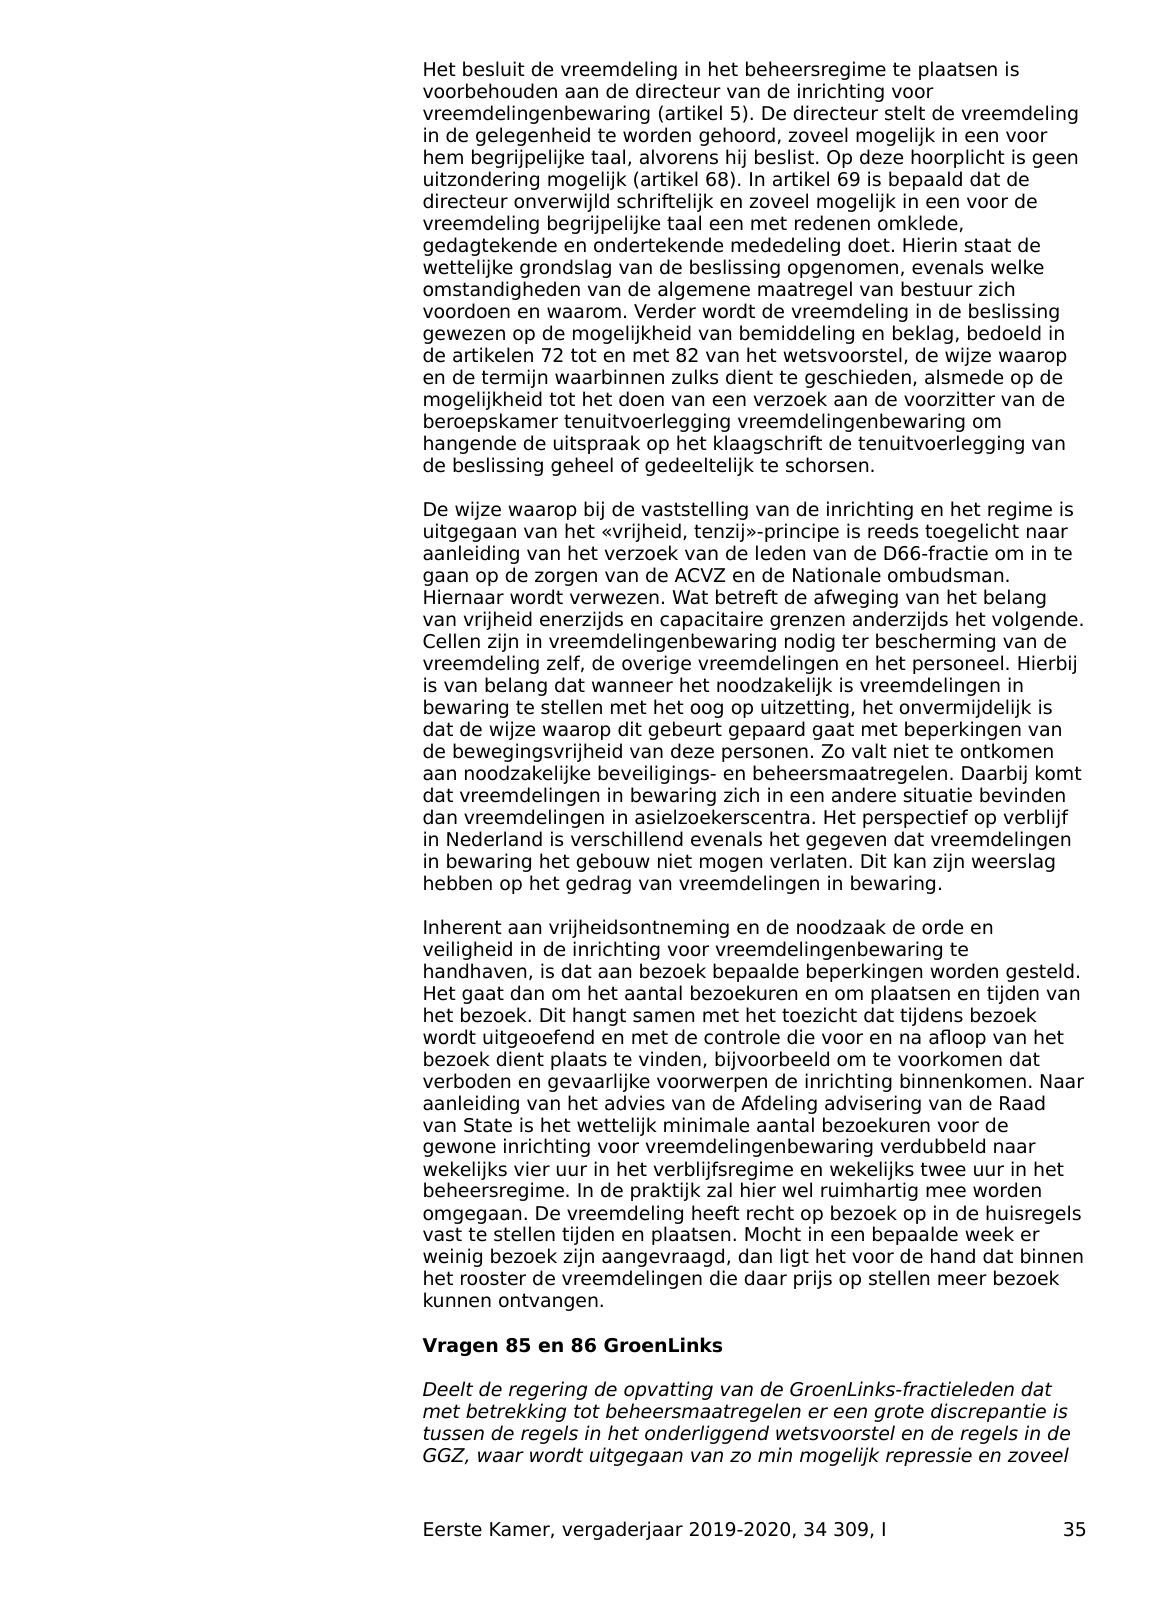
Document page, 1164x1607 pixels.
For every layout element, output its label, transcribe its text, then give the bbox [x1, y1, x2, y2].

text Het besluit de vreemdeling in het beheersregime te plaatsen is voorbehouden aan de directeur van de inrichting voor vreemdelingenbewaring (artikel 5). De directeur stelt de vreemdeling in de gelegenheid te worden gehoord, zoveel mogelijk in een voor hem begrijpelijke taal, alvorens hij beslist. Op deze hoorplicht is geen uitzondering mogelijk (artikel 68). In artikel 69 is bepaald dat de directeur onverwijld schriftelijk en zoveel mogelijk in een voor de vreemdeling begrijpelijke taal een met redenen omklede, gedagtekende en ondertekende mededeling doet. Hierin staat de wettelijke grondslag van de beslissing opgenomen, evenals welke omstandigheden van de algemene maatregel van bestuur zich voordoen en waarom. Verder wordt de vreemdeling in de beslissing gewezen op de mogelijkheid van bemiddeling en beklag, bedoeld in de artikelen 72 tot en met 82 van het wetsvoorstel, de wijze waarop en de termijn waarbinnen zulks dient te geschieden, alsmede op de mogelijkheid tot het doen van een verzoek aan de voorzitter van de beroepskamer tenuitvoerlegging vreemdelingenbewaring om hangende de uitspraak op het klaagschrift de tenuitvoerlegging van de beslissing geheel of gedeeltelijk te schorsen. [422, 59, 1087, 477]
text Deelt de regering de opvatting van de GroenLinks-fractieleden dat met betrekking tot beheersmaatregelen er een grote discrepantie is tussen de regels in het onderliggend wetsvoorstel en de regels in de GGZ, waar wordt uitgegaan van zo min mogelijk repressie en zoveel [422, 1379, 1087, 1467]
subtitle Vragen 85 en 86 GroenLinks [422, 1334, 1087, 1356]
text Inherent aan vrijheidsontneming en de noodzaak de orde en veiligheid in de inrichting voor vreemdelingenbewaring te handhaven, is dat aan bezoek bepaalde beperkingen worden gesteld. Het gaat dan om het aantal bezoekuren en om plaatsen en tijden van het bezoek. Dit hangt samen met het toezicht dat tijdens bezoek wordt uitgeoefend en met de controle die voor en na afloop van het bezoek dient plaats te vinden, bijvoorbeeld om te voorkomen dat verboden en gevaarlijke voorwerpen de inrichting binnenkomen. Naar aanleiding van het advies van de Afdeling advisering van de Raad van State is het wettelijk minimale aantal bezoekuren voor de gewone inrichting voor vreemdelingenbewaring verdubbeld naar wekelijks vier uur in het verblijfsregime en wekelijks twee uur in het beheersregime. In de praktijk zal hier wel ruimhartig mee worden omgegaan. De vreemdeling heeft recht op bezoek op in de huisregels vast te stellen tijden en plaatsen. Mocht in een bepaalde week er weinig bezoek zijn aangevraagd, dan ligt het voor de hand dat binnen het rooster de vreemdelingen die daar prijs op stellen meer bezoek kunnen ontvangen. [422, 917, 1087, 1312]
text De wijze waarop bij de vaststelling van de inrichting en het regime is uitgegaan van het «vrijheid, tenzij»-principe is reeds toegelicht naar aanleiding van het verzoek van de leden van de D66-fractie om in te gaan op de zorgen van de ACVZ en de Nationale ombudsman. Hiernaar wordt verwezen. Wat betreft de afweging van het belang van vrijheid enerzijds en capacitaire grenzen anderzijds het volgende. Cellen zijn in vreemdelingenbewaring nodig ter bescherming van de vreemdeling zelf, de overige vreemdelingen en het personeel. Hierbij is van belang dat wanneer het noodzakelijk is vreemdelingen in bewaring te stellen met het oog op uitzetting, het onvermijdelijk is dat de wijze waarop dit gebeurt gepaard gaat met beperkingen van de bewegingsvrijheid van deze personen. Zo valt niet te ontkomen aan noodzakelijke beveiligings- en beheersmaatregelen. Daarbij komt dat vreemdelingen in bewaring zich in een andere situatie bevinden dan vreemdelingen in asielzoekerscentra. Het perspectief op verblijf in Nederland is verschillend evenals het gegeven dat vreemdelingen in bewaring het gebouw niet mogen verlaten. Dit kan zijn weerslag hebben op het gedrag van vreemdelingen in bewaring. [422, 499, 1087, 894]
